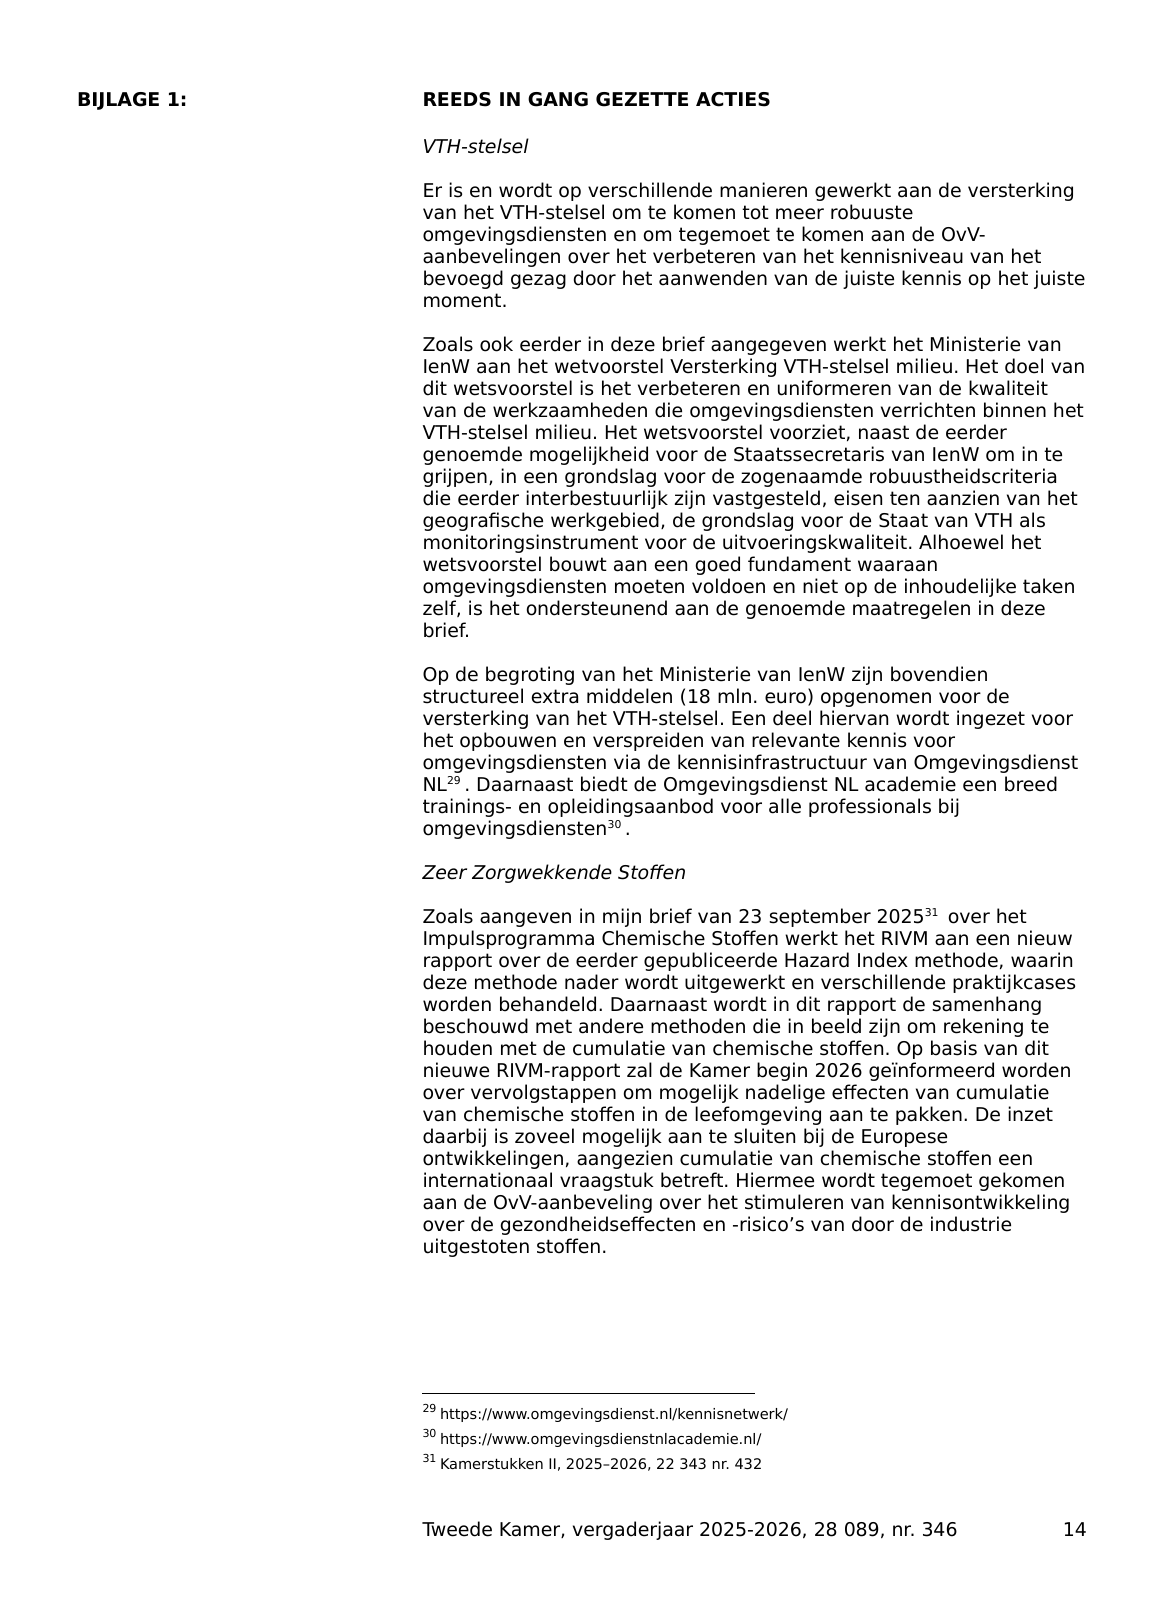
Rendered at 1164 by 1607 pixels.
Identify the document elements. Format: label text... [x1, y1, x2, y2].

text https://www.omgevingsdienstnlacademie.nl/ [422, 1427, 1087, 1449]
text https://www.omgevingsdienst.nl/kennisnetwerk/ [422, 1402, 1087, 1424]
text Zoals ook eerder in deze brief aangegeven werkt het Ministerie van IenW aan het wetvoorstel Versterking VTH-stelsel milieu. Het doel van dit wetsvoorstel is het verbeteren en uniformeren van de kwaliteit van de werkzaamheden die omgevingsdiensten verrichten binnen het VTH-stelsel milieu. Het wetsvoorstel voorziet, naast de eerder genoemde mogelijkheid voor de Staatssecretaris van IenW om in te grijpen, in een grondslag voor de zogenaamde robuustheidscriteria die eerder interbestuurlijk zijn vastgesteld, eisen ten aanzien van het geografische werkgebied, de grondslag voor de Staat van VTH als monitoringsinstrument voor de uitvoeringskwaliteit. Alhoewel het wetsvoorstel bouwt aan een goed fundament waaraan omgevingsdiensten moeten voldoen en niet op de inhoudelijke taken zelf, is het ondersteunend aan de genoemde maatregelen in deze brief. [422, 334, 1087, 642]
text Kamerstukken II, 2025–2026, 22 343 nr. 432 [422, 1452, 1087, 1474]
subtitle BIJLAGE 1: REEDS IN GANG GEZETTE ACTIES [77, 89, 1087, 111]
text Er is en wordt op verschillende manieren gewerkt aan de versterking van het VTH-stelsel om te komen tot meer robuuste omgevingsdiensten en om tegemoet te komen aan de OvV-aanbevelingen over het verbeteren van het kennisniveau van het bevoegd gezag door het aanwenden van de juiste kennis op het juiste moment. [422, 180, 1087, 312]
subtitle Zeer Zorgwekkende Stoffen [422, 862, 1087, 884]
text Zoals aangeven in mijn brief van 23 september 2025 over het Impulsprogramma Chemische Stoffen werkt het RIVM aan een nieuw rapport over de eerder gepubliceerde Hazard Index methode, waarin deze methode nader wordt uitgewerkt en verschillende praktijkcases worden behandeld. Daarnaast wordt in dit rapport de samenhang beschouwd met andere methoden die in beeld zijn om rekening te houden met de cumulatie van chemische stoffen. Op basis van dit nieuwe RIVM-rapport zal de Kamer begin 2026 geïnformeerd worden over vervolgstappen om mogelijk nadelige effecten van cumulatie van chemische stoffen in de leefomgeving aan te pakken. De inzet daarbij is zoveel mogelijk aan te sluiten bij de Europese ontwikkelingen, aangezien cumulatie van chemische stoffen een internationaal vraagstuk betreft. Hiermee wordt tegemoet gekomen aan de OvV-aanbeveling over het stimuleren van kennisontwikkeling over de gezondheidseffecten en -risico’s van door de industrie uitgestoten stoffen. [422, 906, 1087, 1258]
text Op de begroting van het Ministerie van IenW zijn bovendien structureel extra middelen (18 mln. euro) opgenomen voor de versterking van het VTH-stelsel. Een deel hiervan wordt ingezet voor het opbouwen en verspreiden van relevante kennis voor omgevingsdiensten via de kennisinfrastructuur van Omgevingsdienst NL. Daarnaast biedt de Omgevingsdienst NL academie een breed trainings- en opleidingsaanbod voor alle professionals bij omgevingsdiensten. [422, 664, 1087, 840]
subtitle VTH-stelsel [422, 136, 1087, 158]
